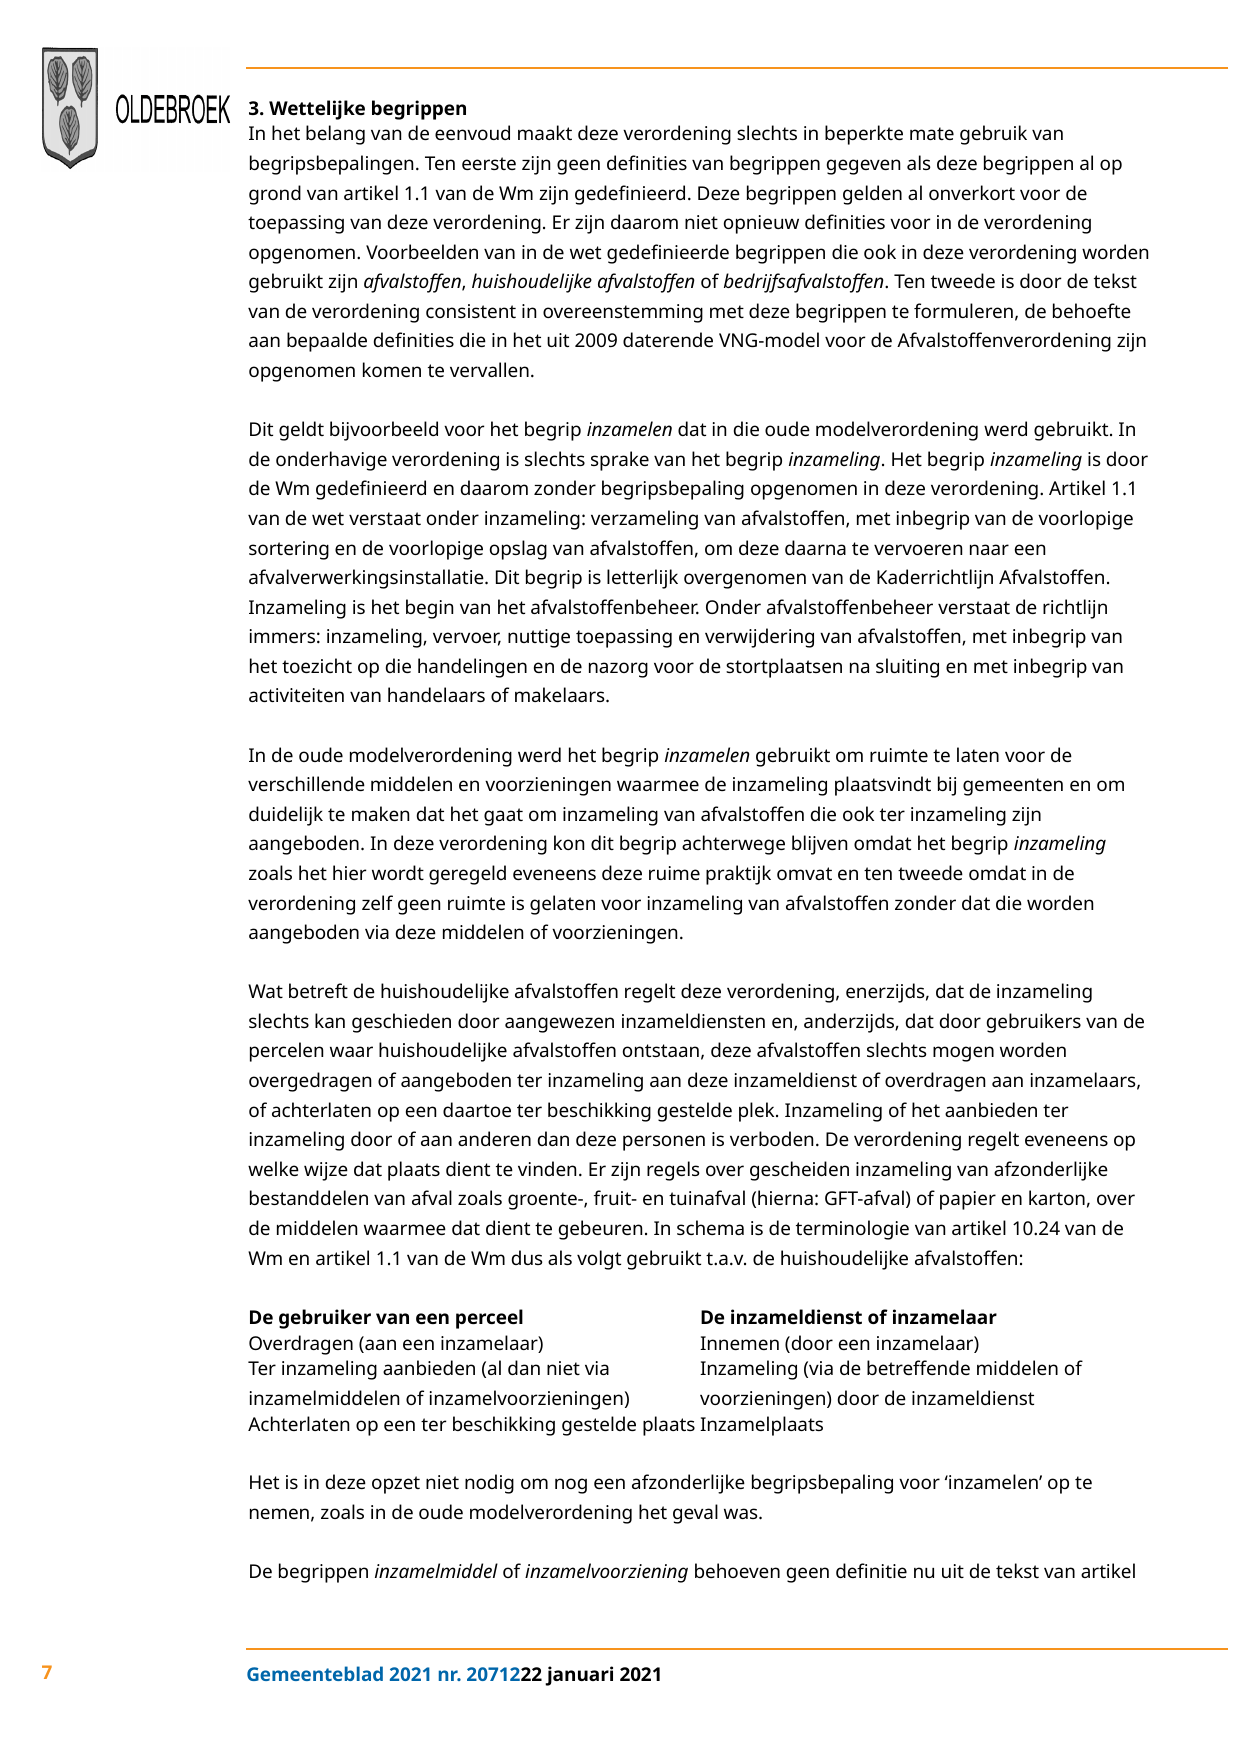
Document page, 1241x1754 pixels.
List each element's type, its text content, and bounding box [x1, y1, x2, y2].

table_cell Inzameling (via de betreffende middelen of voorzieningen) door de inzameldienst [700, 1355, 1152, 1411]
text Dit geldt bijvoorbeeld voor het begrip inzamelen dat in die oude modelverordening werd gebruikt. In de onderhavige verordening is slechts sprake van het begrip inzameling. Het begrip inzameling is door de Wm gedefinieerd en daarom zonder begripsbepaling opgenomen in deze verordening. Artikel 1.1 van de wet verstaat onder inzameling: verzameling van afvalstoffen, met inbegrip van de voorlopige sortering en de voorlopige opslag van afvalstoffen, om deze daarna te vervoeren naar een afvalverwerkingsinstallatie. Dit begrip is letterlijk overgenomen van de Kaderrichtlijn Afvalstoffen. Inzameling is het begin van het afvalstoffenbeheer. Onder afvalstoffenbeheer verstaat de richtlijn immers: inzameling, vervoer, nuttige toepassing en verwijdering van afvalstoffen, met inbegrip van het toezicht op die handelingen en de nazorg voor de stortplaatsen na sluiting en met inbegrip van activiteiten van handelaars of makelaars. [248, 416, 1152, 708]
table_header De gebruiker van een perceel [248, 1304, 700, 1330]
text 3. Wettelijke begrippen [248, 95, 1152, 121]
table_cell Overdragen (aan een inzamelaar) [248, 1330, 700, 1355]
picture [41, 47, 231, 172]
text In de oude modelverordening werd het begrip inzamelen gebruikt om ruimte te laten voor de verschillende middelen en voorzieningen waarmee de inzameling plaatsvindt bij gemeenten en om duidelijk te maken dat het gaat om inzameling van afvalstoffen die ook ter inzameling zijn aangeboden. In deze verordening kon dit begrip achterwege blijven omdat het begrip inzameling zoals het hier wordt geregeld eveneens deze ruime praktijk omvat en ten tweede omdat in de verordening zelf geen ruimte is gelaten voor inzameling van afvalstoffen zonder dat die worden aangeboden via deze middelen of voorzieningen. [248, 742, 1152, 945]
table_cell Ter inzameling aanbieden (al dan niet via inzamelmiddelen of inzamelvoorzieningen) [248, 1355, 700, 1411]
text In het belang van de eenvoud maakt deze verordening slechts in beperkte mate gebruik van begripsbepalingen. Ten eerste zijn geen definities van begrippen gegeven als deze begrippen al op grond van artikel 1.1 van de Wm zijn gedefinieerd. Deze begrippen gelden al onverkort voor de toepassing van deze verordening. Er zijn daarom niet opnieuw definities voor in de verordening opgenomen. Voorbeelden van in de wet gedefinieerde begrippen die ook in deze verordening worden gebruikt zijn afvalstoffen, huishoudelijke afvalstoffen of bedrijfsafvalstoffen. Ten tweede is door de tekst van de verordening consistent in overeenstemming met deze begrippen te formuleren, de behoefte aan bepaalde definities die in het uit 2009 daterende VNG-model voor de Afvalstoffenverordening zijn opgenomen komen te vervallen. [248, 121, 1152, 383]
table_cell Innemen (door een inzamelaar) [700, 1330, 1152, 1355]
table_header De inzameldienst of inzamelaar [700, 1304, 1152, 1330]
text Wat betreft de huishoudelijke afvalstoffen regelt deze verordening, enerzijds, dat de inzameling slechts kan geschieden door aangewezen inzameldiensten en, anderzijds, dat door gebruikers van de percelen waar huishoudelijke afvalstoffen ontstaan, deze afvalstoffen slechts mogen worden overgedragen of aangeboden ter inzameling aan deze inzameldienst of overdragen aan inzamelaars, of achterlaten op een daartoe ter beschikking gestelde plek. Inzameling of het aanbieden ter inzameling door of aan anderen dan deze personen is verboden. De verordening regelt eveneens op welke wijze dat plaats dient te vinden. Er zijn regels over gescheiden inzameling van afzonderlijke bestanddelen van afval zoals groente-, fruit- en tuinafval (hierna: GFT-afval) of papier en karton, over de middelen waarmee dat dient te gebeuren. In schema is de terminologie van artikel 10.24 van de Wm en artikel 1.1 van de Wm dus als volgt gebruikt t.a.v. de huishoudelijke afvalstoffen: [248, 978, 1152, 1270]
table_cell Achterlaten op een ter beschikking gestelde plaats [248, 1411, 700, 1436]
table_cell Inzamelplaats [700, 1411, 1152, 1436]
text Het is in deze opzet niet nodig om nog een afzonderlijke begripsbepaling voor ‘inzamelen’ op te nemen, zoals in de oude modelverordening het geval was. [248, 1469, 1152, 1524]
text De begrippen inzamelmiddel of inzamelvoorziening behoeven geen definitie nu uit de tekst van artikel [248, 1558, 1152, 1584]
